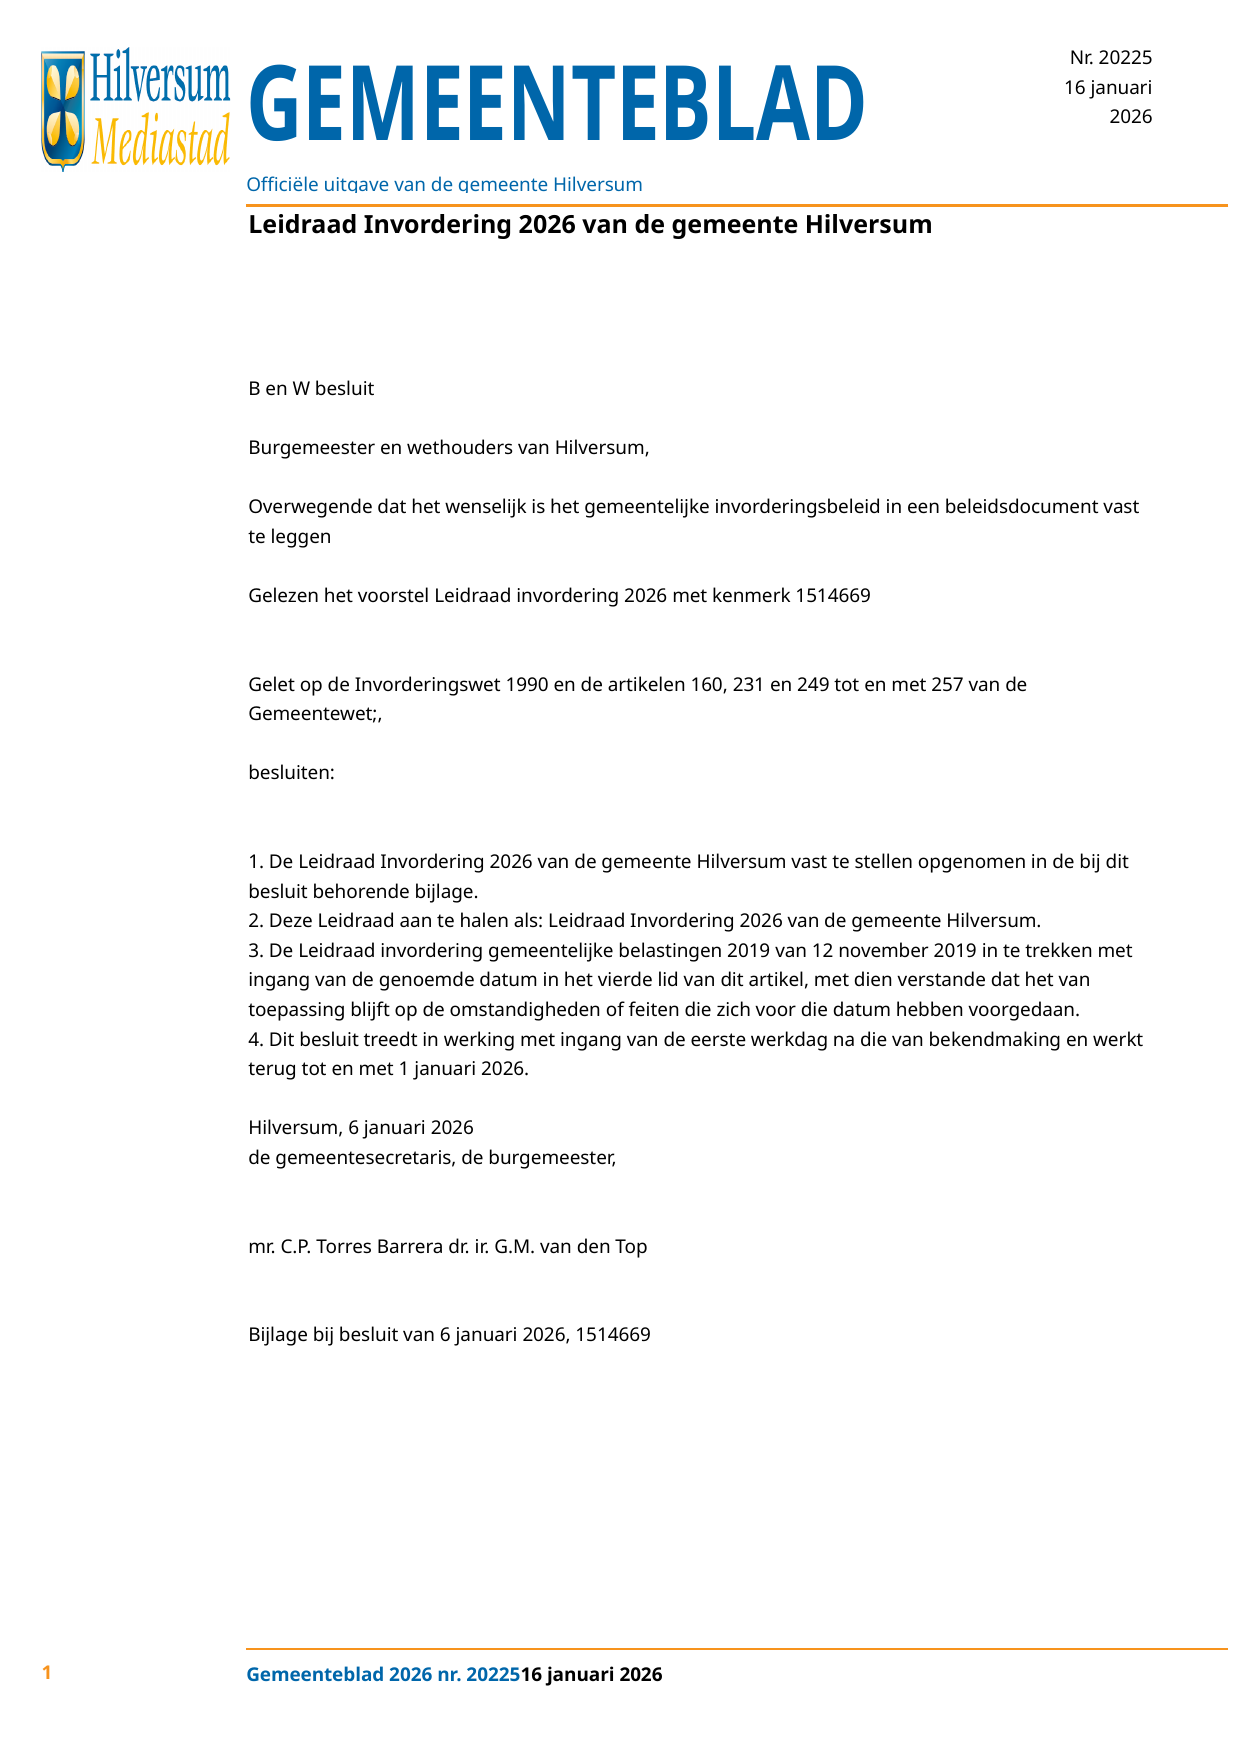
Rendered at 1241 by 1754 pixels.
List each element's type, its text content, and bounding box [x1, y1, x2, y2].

text Leidraad Invordering 2026 van de gemeente Hilversum [248, 207, 1152, 241]
text Overwegende dat het wenselijk is het gemeentelijke invorderingsbeleid in een beleidsdocument vast te leggen [248, 493, 1152, 548]
text 3. De Leidraad invordering gemeentelijke belastingen 2019 van 12 november 2019 in te trekken met ingang van de genoemde datum in het vierde lid van dit artikel, met dien verstande dat het van toepassing blijft op de omstandigheden of feiten die zich voor die datum hebben voorgedaan. [248, 937, 1152, 1022]
text B en W besluit [248, 375, 1152, 401]
text 2. Deze Leidraad aan te halen als: Leidraad Invordering 2026 van de gemeente Hilversum. [248, 907, 1152, 933]
picture [41, 47, 231, 172]
text 4. Dit besluit treedt in werking met ingang van de eerste werkdag na die van bekendmaking en werkt terug tot en met 1 januari 2026. [248, 1026, 1152, 1081]
text Burgemeester en wethouders van Hilversum, [248, 434, 1152, 460]
text Gelezen het voorstel Leidraad invordering 2026 met kenmerk 1514669 [248, 582, 1152, 608]
text Gelet op de Invorderingswet 1990 en de artikelen 160, 231 en 249 tot en met 257 van de Gemeentewet;, [248, 671, 1152, 726]
text mr. C.P. Torres Barrera dr. ir. G.M. van den Top [248, 1233, 1152, 1258]
text besluiten: [248, 759, 1152, 785]
text Hilversum, 6 januari 2026 [248, 1114, 1152, 1140]
text Bijlage bij besluit van 6 januari 2026, 1514669 [248, 1322, 1152, 1347]
text 1. De Leidraad Invordering 2026 van de gemeente Hilversum vast te stellen opgenomen in de bij dit besluit behorende bijlage. [248, 848, 1152, 903]
text de gemeentesecretaris, de burgemeester, [248, 1144, 1152, 1170]
